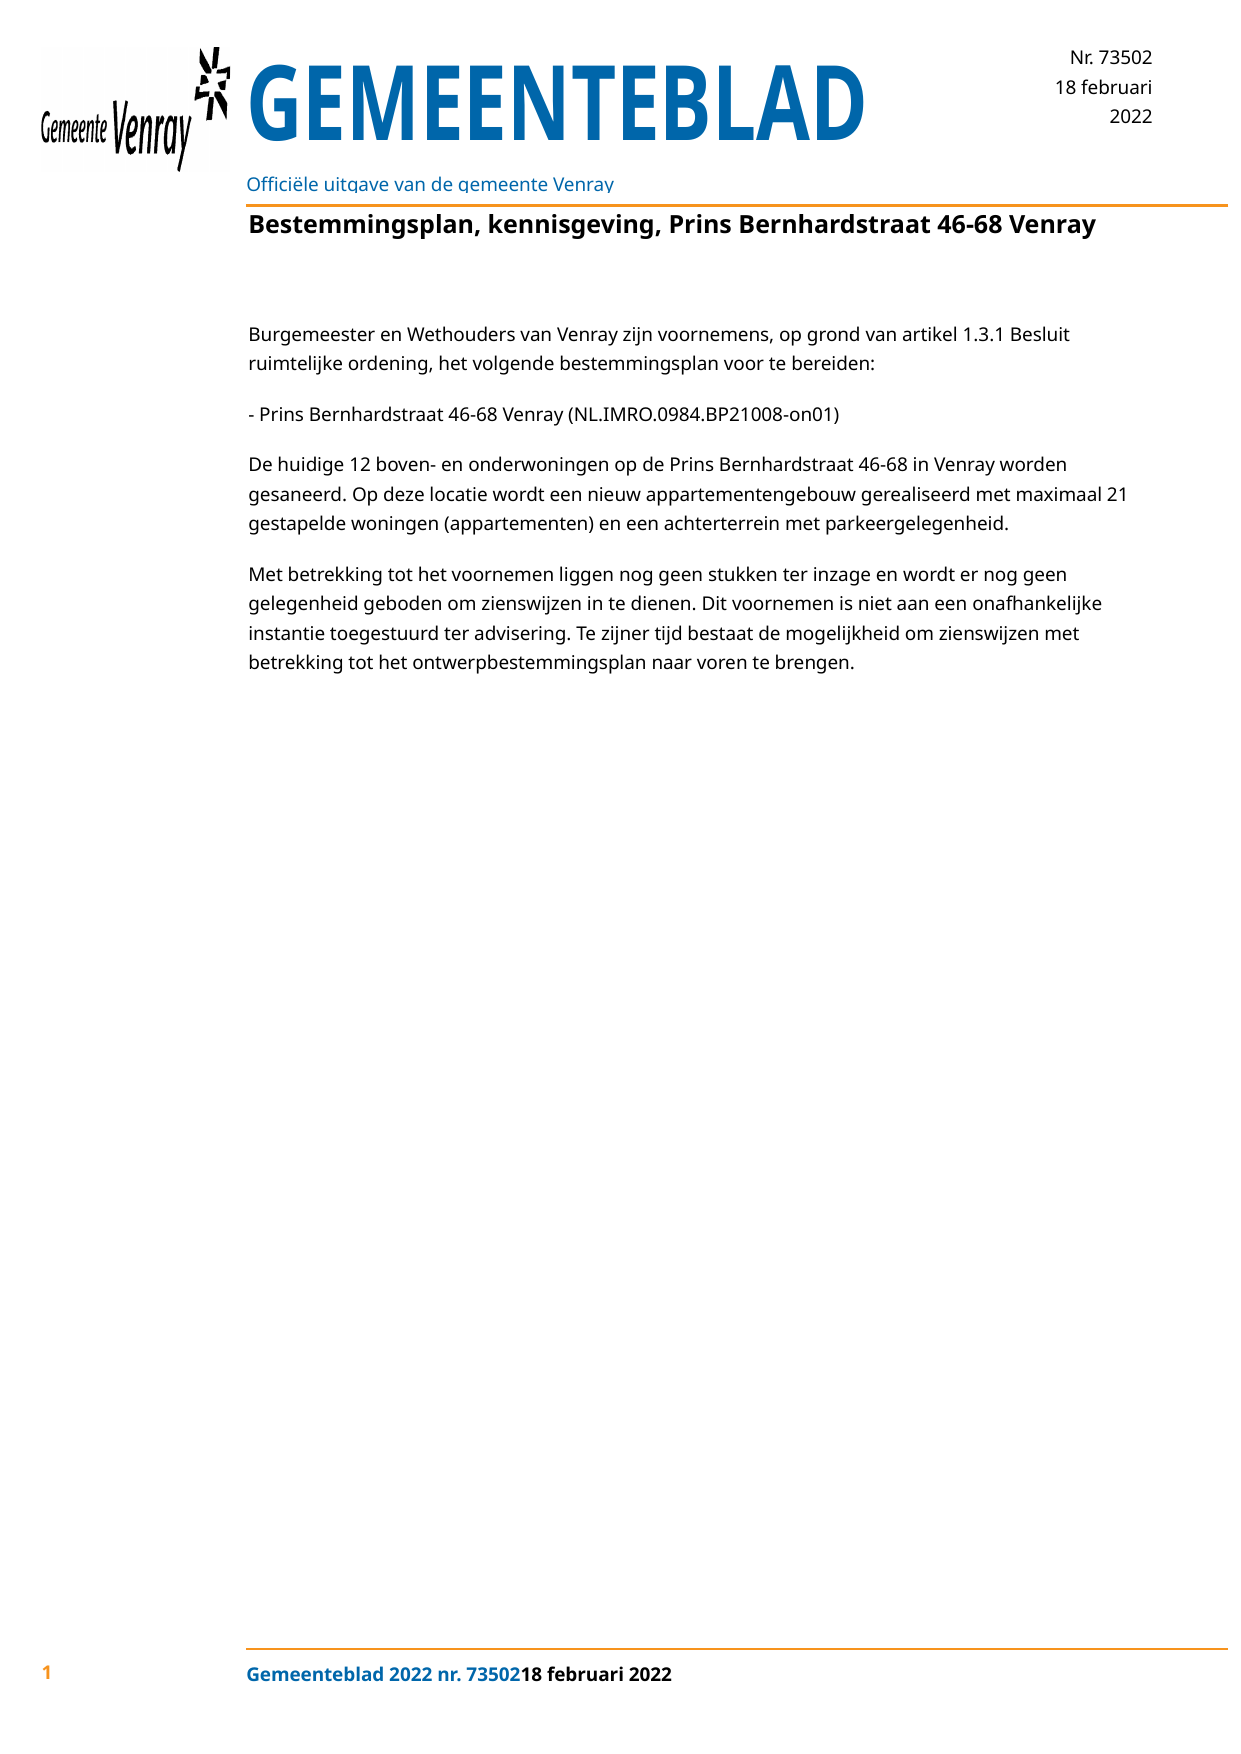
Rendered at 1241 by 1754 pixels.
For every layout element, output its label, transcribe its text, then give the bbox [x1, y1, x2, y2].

picture [41, 47, 231, 172]
text De huidige 12 boven- en onderwoningen op de Prins Bernhardstraat 46-68 in Venray worden gesaneerd. Op deze locatie wordt een nieuw appartementengebouw gerealiseerd met maximaal 21 gestapelde woningen (appartementen) en een achterterrein met parkeergelegenheid. [248, 451, 1152, 536]
text - Prins Bernhardstraat 46-68 Venray (NL.IMRO.0984.BP21008-on01) [248, 401, 1152, 426]
text Bestemmingsplan, kennisgeving, Prins Bernhardstraat 46-68 Venray [248, 207, 1152, 241]
text Met betrekking tot het voornemen liggen nog geen stukken ter inzage en wordt er nog geen gelegenheid geboden om zienswijzen in te dienen. Dit voornemen is niet aan een onafhankelijke instantie toegestuurd ter advisering. Te zijner tijd bestaat de mogelijkheid om zienswijzen met betrekking tot het ontwerpbestemmingsplan naar voren te brengen. [248, 561, 1152, 675]
text Burgemeester en Wethouders van Venray zijn voornemens, op grond van artikel 1.3.1 Besluit ruimtelijke ordening, het volgende bestemmingsplan voor te bereiden: [248, 321, 1152, 376]
